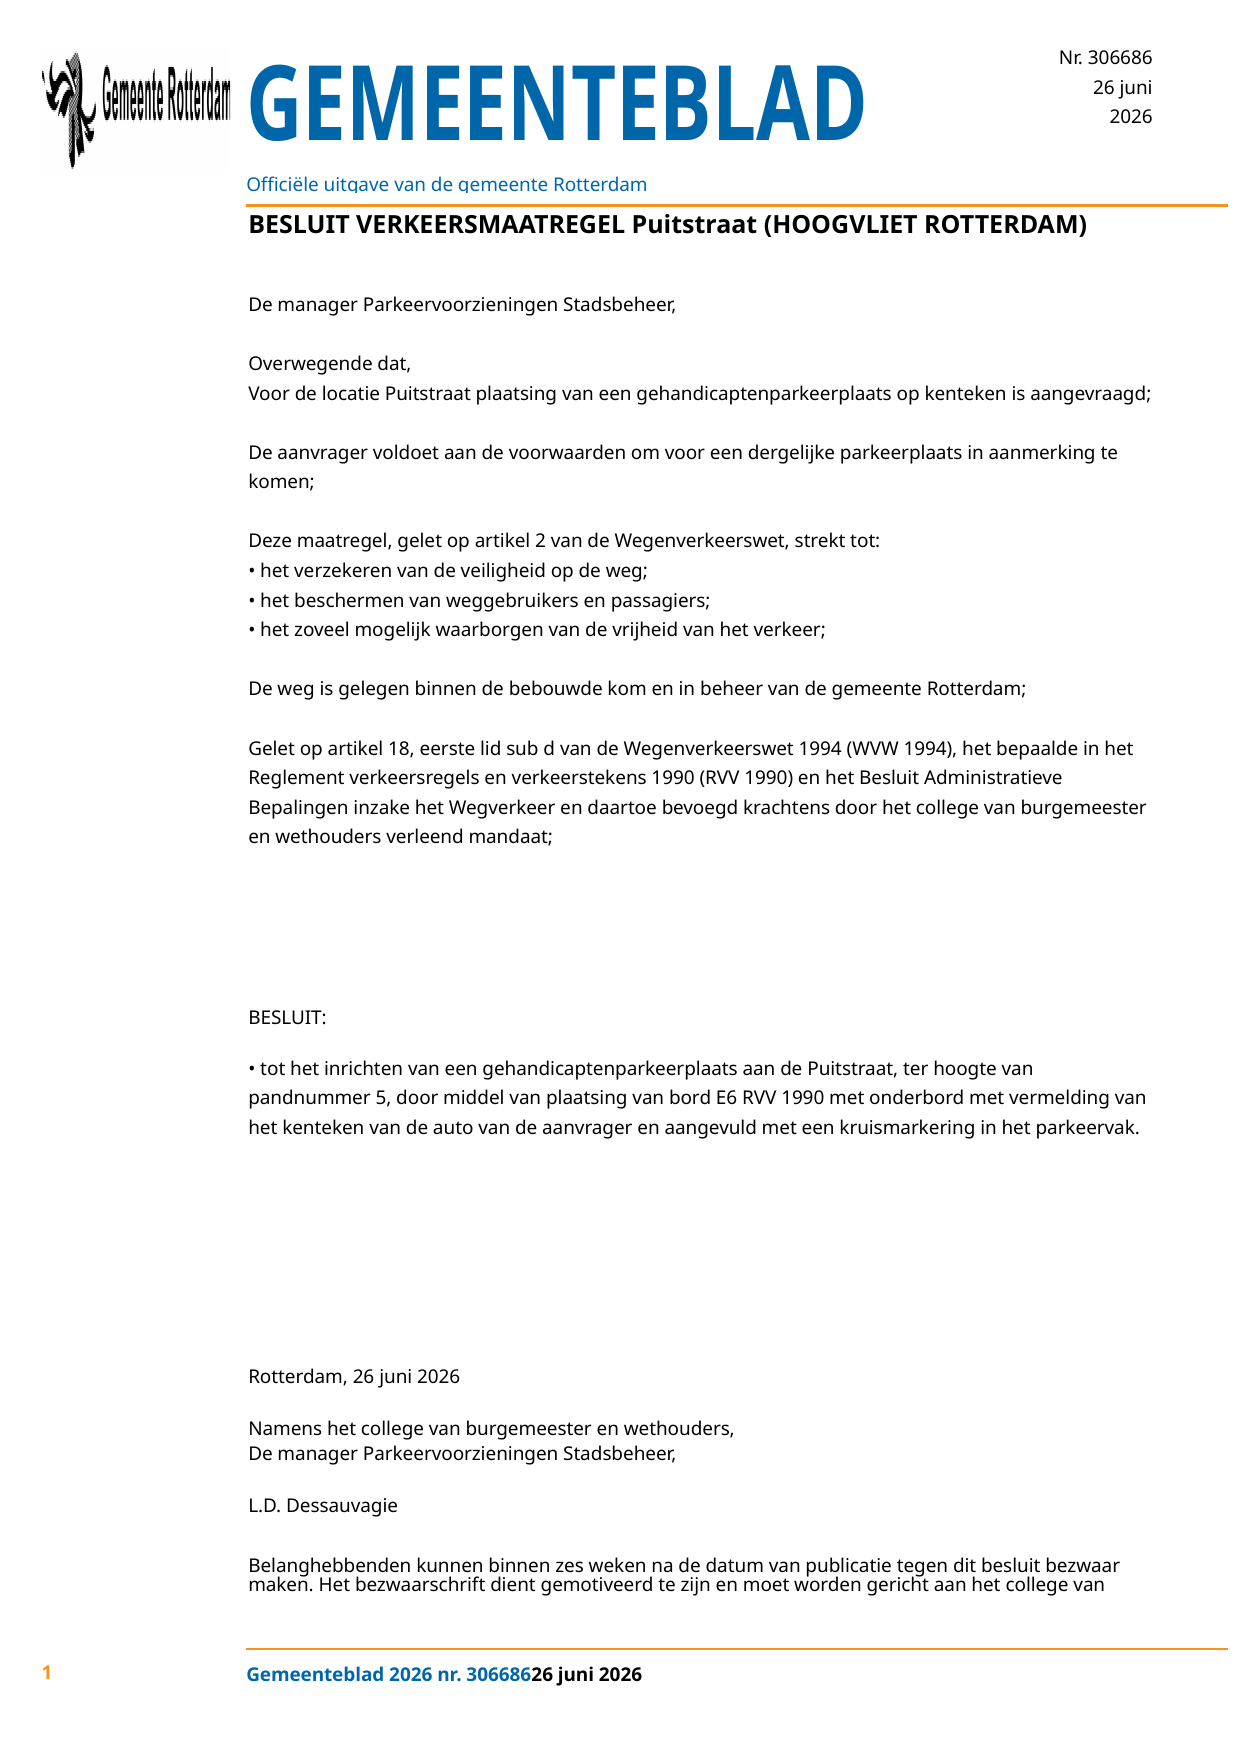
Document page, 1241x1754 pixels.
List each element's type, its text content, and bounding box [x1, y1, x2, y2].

text L.D. Dessauvagie [248, 1492, 1152, 1518]
text Voor de locatie Puitstraat plaatsing van een gehandicaptenparkeerplaats op kenteken is aangevraagd; [248, 380, 1152, 406]
text De weg is gelegen binnen de bebouwde kom en in beheer van de gemeente Rotterdam; [248, 676, 1152, 701]
text De manager Parkeervoorzieningen Stadsbeheer, [248, 1441, 1152, 1466]
text Deze maatregel, gelet op artikel 2 van de Wegenverkeerswet, strekt tot: [248, 528, 1152, 553]
text Namens het college van burgemeester en wethouders, [248, 1415, 1152, 1441]
text De aanvrager voldoet aan de voorwaarden om voor een dergelijke parkeerplaats in aanmerking te komen; [248, 439, 1152, 494]
text Gelet op artikel 18, eerste lid sub d van de Wegenverkeerswet 1994 (WVW 1994), het bepaalde in het Reglement verkeersregels en verkeerstekens 1990 (RVV 1990) en het Besluit Administratieve Bepalingen inzake het Wegverkeer en daartoe bevoegd krachtens door het college van burgemeester en wethouders verleend mandaat; [248, 735, 1152, 849]
text • het zoveel mogelijk waarborgen van de vrijheid van het verkeer; [248, 616, 1152, 642]
text BESLUIT: [248, 1004, 1152, 1030]
text • tot het inrichten van een gehandicaptenparkeerplaats aan de Puitstraat, ter hoogte van pandnummer 5, door middel van plaatsing van bord E6 RVV 1990 met onderbord met vermelding van het kenteken van de auto van de aanvrager en aangevuld met een kruismarkering in het parkeervak. [248, 1055, 1152, 1140]
text De manager Parkeervoorzieningen Stadsbeheer, [248, 291, 1152, 317]
picture [41, 47, 231, 172]
text Overwegende dat, [248, 350, 1152, 376]
text Belanghebbenden kunnen binnen zes weken na de datum van publicatie tegen dit besluit bezwaar maken. Het bezwaarschrift dient gemotiveerd te zijn en moet worden gericht aan het college van [248, 1557, 1152, 1596]
text BESLUIT VERKEERSMAATREGEL Puitstraat (HOOGVLIET ROTTERDAM) [248, 207, 1152, 241]
text • het verzekeren van de veiligheid op de weg; [248, 557, 1152, 583]
text Rotterdam, 26 juni 2026 [248, 1363, 1152, 1389]
text • het beschermen van weggebruikers en passagiers; [248, 587, 1152, 613]
